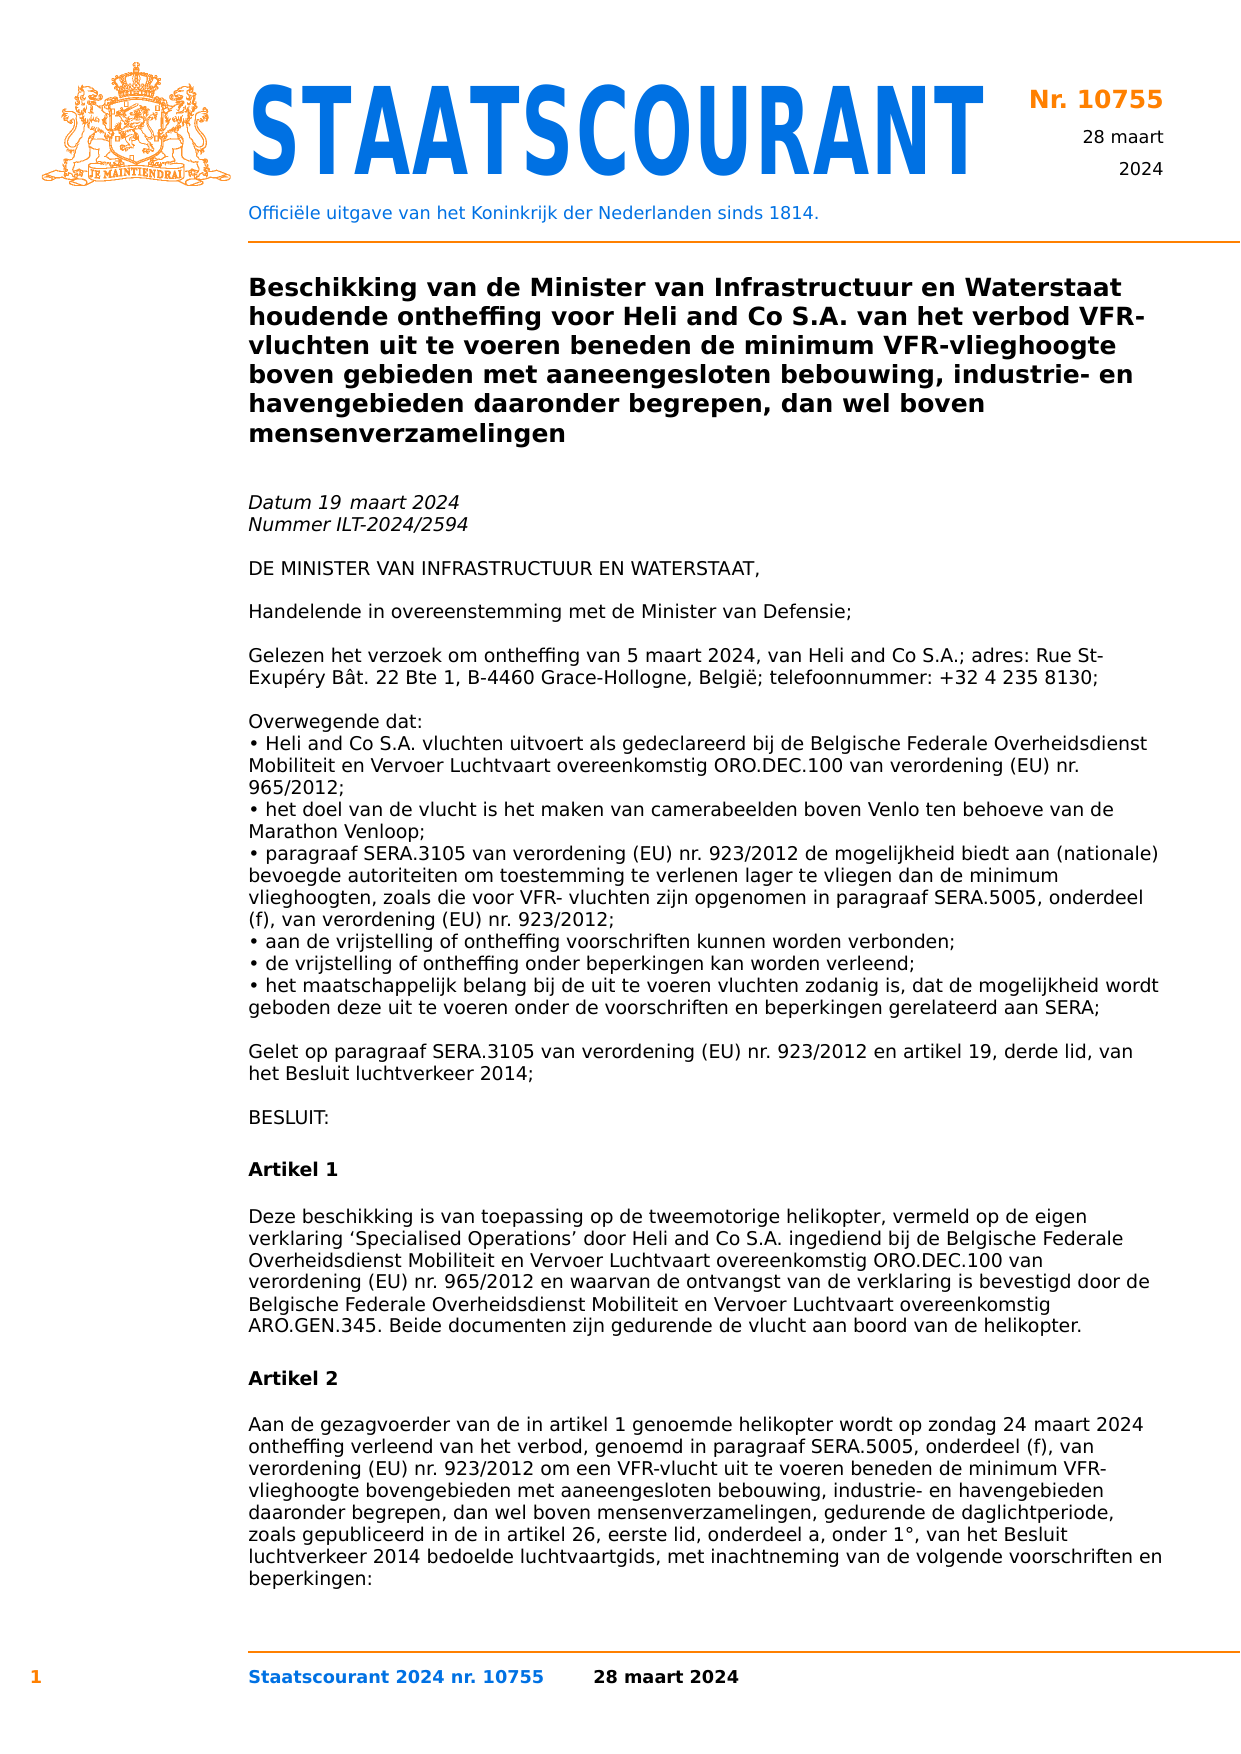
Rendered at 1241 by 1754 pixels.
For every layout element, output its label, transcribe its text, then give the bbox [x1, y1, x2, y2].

subtitle Artikel 1 [248, 1158, 1163, 1181]
text Handelende in overeenstemming met de Minister van Defensie; [248, 601, 1163, 623]
text Gelezen het verzoek om ontheffing van 5 maart 2024, van Heli and Co S.A.; adres: Rue St-Exupéry Bât. 22 Bte 1, B-4460 Grace-Hollogne, België; telefoonnummer: +32 4 235 8130; [248, 645, 1163, 689]
table_cell 28 maart [998, 121, 1240, 153]
text Gelet op paragraaf SERA.3105 van verordening (EU) nr. 923/2012 en artikel 19, derde lid, van het Besluit luchtverkeer 2014; [248, 1041, 1163, 1085]
table_cell Officiële uitgave van het Koninkrijk der Nederlanden sinds 1814. [248, 203, 1240, 241]
subtitle Beschikking van de Minister van Infrastructuur en Waterstaat houdende ontheffing voor Heli and Co S.A. van het verbod VFR-vluchten uit te voeren beneden de minimum VFR-vlieghoogte boven gebieden met aaneengesloten bebouwing, industrie- en havengebieden daaronder begrepen, dan wel boven mensenverzamelingen [248, 273, 1163, 448]
subtitle Artikel 2 [248, 1367, 1163, 1389]
text Nummer ILT-2024/2594 [248, 514, 1163, 536]
text Overwegende dat: [248, 711, 1163, 733]
text • paragraaf SERA.3105 van verordening (EU) nr. 923/2012 de mogelijkheid biedt aan (nationale) bevoegde autoriteiten om toestemming te verlenen lager te vliegen dan de minimum vlieghoogten, zoals die voor VFR- vluchten zijn opgenomen in paragraaf SERA.5005, onderdeel (f), van verordening (EU) nr. 923/2012; [248, 843, 1163, 931]
text • Heli and Co S.A. vluchten uitvoert als gedeclareerd bij de Belgische Federale Overheidsdienst Mobiliteit en Vervoer Luchtvaart overeenkomstig ORO.DEC.100 van verordening (EU) nr. 965/2012; [248, 733, 1163, 799]
text Aan de gezagvoerder van de in artikel 1 genoemde helikopter wordt op zondag 24 maart 2024 ontheffing verleend van het verbod, genoemd in paragraaf SERA.5005, onderdeel (f), van verordening (EU) nr. 923/2012 om een VFR-vlucht uit te voeren beneden de minimum VFR-vlieghoogte bovengebieden met aaneengesloten bebouwing, industrie- en havengebieden daaronder begrepen, dan wel boven mensenverzamelingen, gedurende de daglichtperiode, zoals gepubliceerd in de in artikel 26, eerste lid, onderdeel a, onder 1°, van het Besluit luchtverkeer 2014 bedoelde luchtvaartgids, met inachtneming van de volgende voorschriften en beperkingen: [248, 1414, 1163, 1590]
table_header Nr. 10755 [998, 62, 1240, 121]
picture [41, 62, 231, 186]
table_header STAATSCOURANT [248, 62, 998, 203]
text • de vrijstelling of ontheffing onder beperkingen kan worden verleend; [248, 953, 1163, 975]
text Deze beschikking is van toepassing op de tweemotorige helikopter, vermeld op de eigen verklaring ‘Specialised Operations’ door Heli and Co S.A. ingediend bij de Belgische Federale Overheidsdienst Mobiliteit en Vervoer Luchtvaart overeenkomstig ORO.DEC.100 van verordening (EU) nr. 965/2012 en waarvan de ontvangst van de verklaring is bevestigd door de Belgische Federale Overheidsdienst Mobiliteit en Vervoer Luchtvaart overeenkomstig ARO.GEN.345. Beide documenten zijn gedurende de vlucht aan boord van de helikopter. [248, 1206, 1163, 1337]
text • aan de vrijstelling of ontheffing voorschriften kunnen worden verbonden; [248, 931, 1163, 953]
text DE MINISTER VAN INFRASTRUCTUUR EN WATERSTAAT, [248, 558, 1163, 579]
text • het maatschappelijk belang bij de uit te voeren vluchten zodanig is, dat de mogelijkheid wordt geboden deze uit te voeren onder de voorschriften en beperkingen gerelateerd aan SERA; [248, 975, 1163, 1019]
table_cell 2024 [998, 153, 1240, 203]
text Datum 19 maart 2024 [248, 492, 1163, 514]
text • het doel van de vlucht is het maken van camerabeelden boven Venlo ten behoeve van de Marathon Venloop; [248, 799, 1163, 843]
text BESLUIT: [248, 1107, 1163, 1128]
table_header [25, 62, 248, 241]
